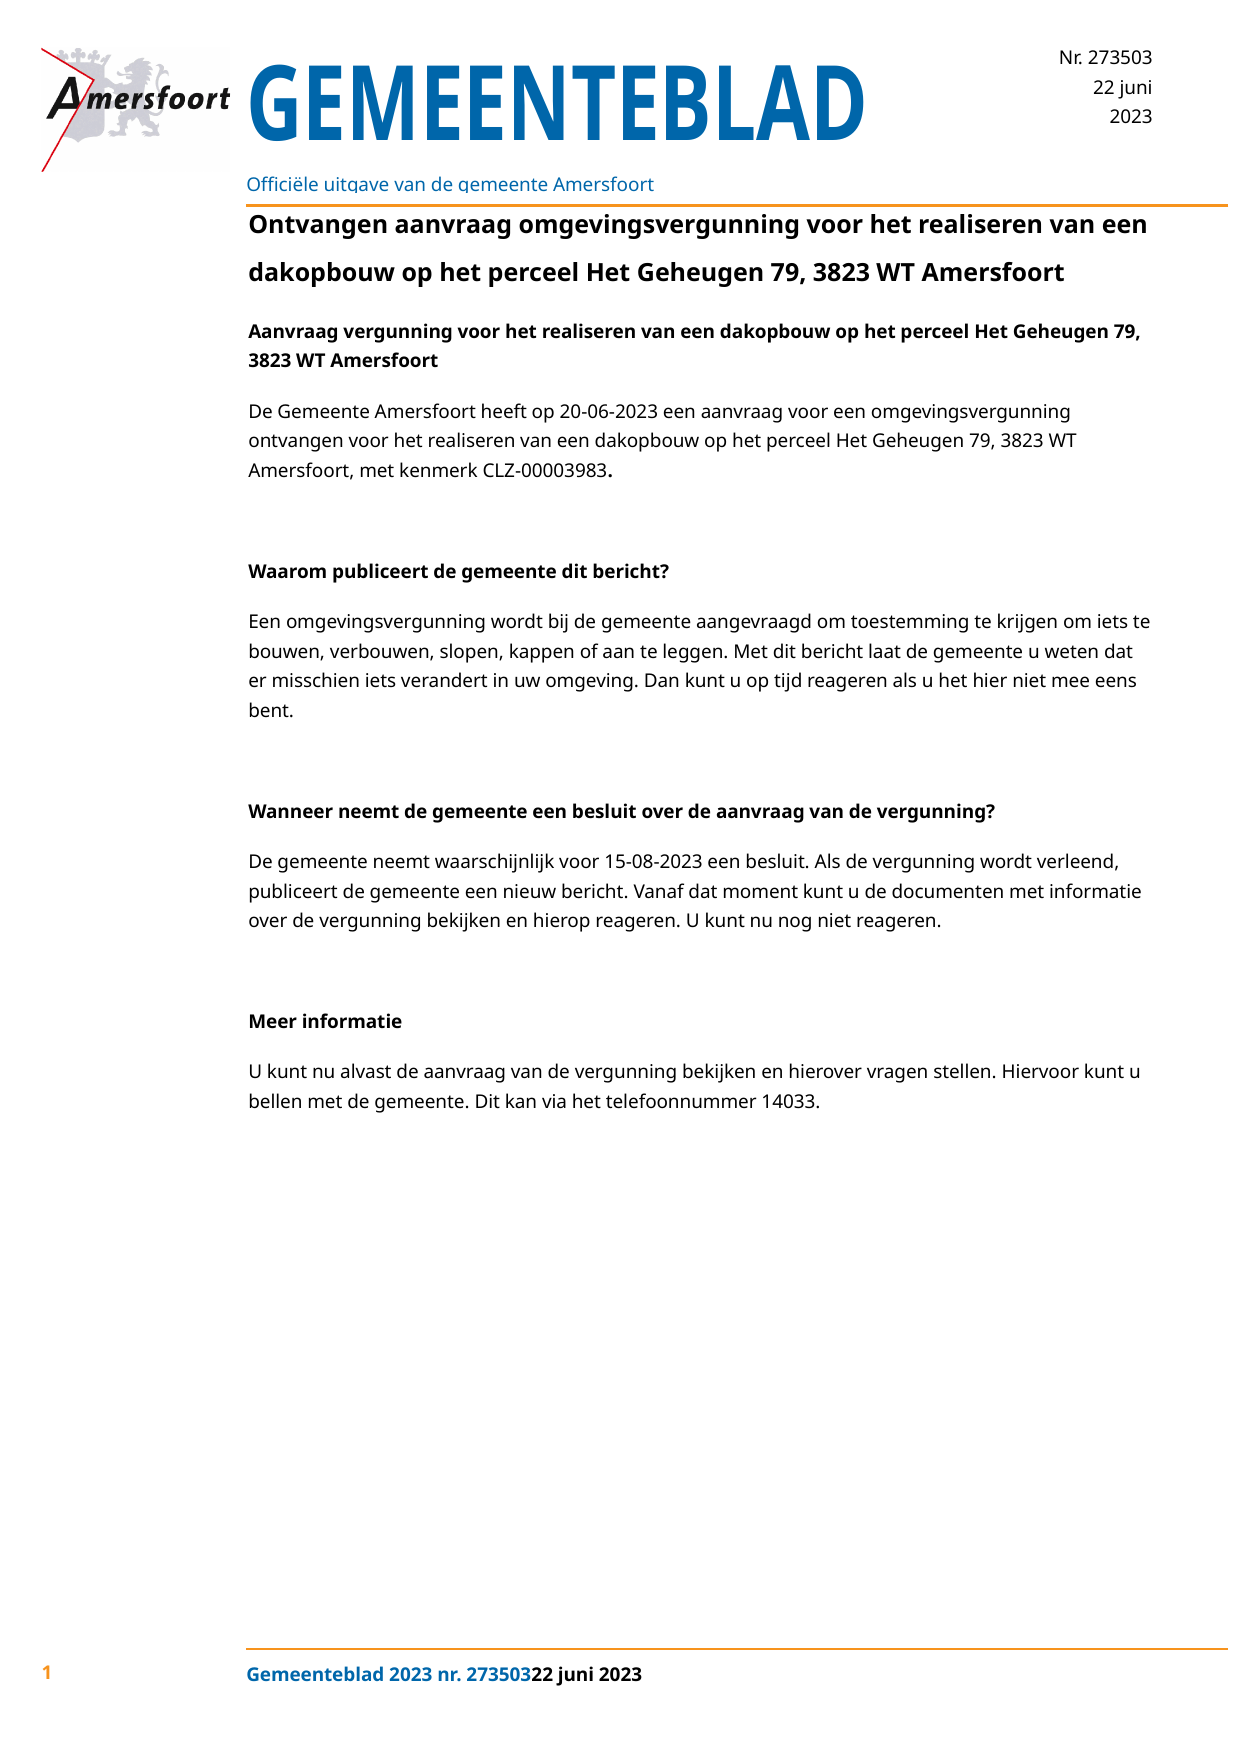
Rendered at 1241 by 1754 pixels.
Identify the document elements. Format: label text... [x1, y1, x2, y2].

text U kunt nu alvast de aanvraag van de vergunning bekijken en hierover vragen stellen. Hiervoor kunt u bellen met de gemeente. Dit kan via het telefoonnummer 14033. [248, 1059, 1152, 1114]
text Een omgevingsvergunning wordt bij de gemeente aangevraagd om toestemming te krijgen om iets te bouwen, verbouwen, slopen, kappen of aan te leggen. Met dit bericht laat de gemeente u weten dat er misschien iets verandert in uw omgeving. Dan kunt u op tijd reageren als u het hier niet mee eens bent. [248, 608, 1152, 723]
text De gemeente neemt waarschijnlijk voor 15-08-2023 een besluit. Als de vergunning wordt verleend, publiceert de gemeente een nieuw bericht. Vanaf dat moment kunt u de documenten met informatie over de vergunning bekijken en hierop reageren. U kunt nu nog niet reageren. [248, 848, 1152, 933]
text Aanvraag vergunning voor het realiseren van een dakopbouw op het perceel Het Geheugen 79, 3823 WT Amersfoort [248, 318, 1152, 373]
picture [41, 47, 231, 172]
text Waarom publiceert de gemeente dit bericht? [248, 558, 1152, 584]
text De Gemeente Amersfoort heeft op 20-06-2023 een aanvraag voor een omgevingsvergunning ontvangen voor het realiseren van een dakopbouw op het perceel Het Geheugen 79, 3823 WT Amersfoort, met kenmerk CLZ-00003983. [248, 398, 1152, 483]
text Meer informatie [248, 1008, 1152, 1034]
text Wanneer neemt de gemeente een besluit over de aanvraag van de vergunning? [248, 798, 1152, 824]
text Ontvangen aanvraag omgevingsvergunning voor het realiseren van een dakopbouw op het perceel Het Geheugen 79, 3823 WT Amersfoort [248, 207, 1152, 288]
